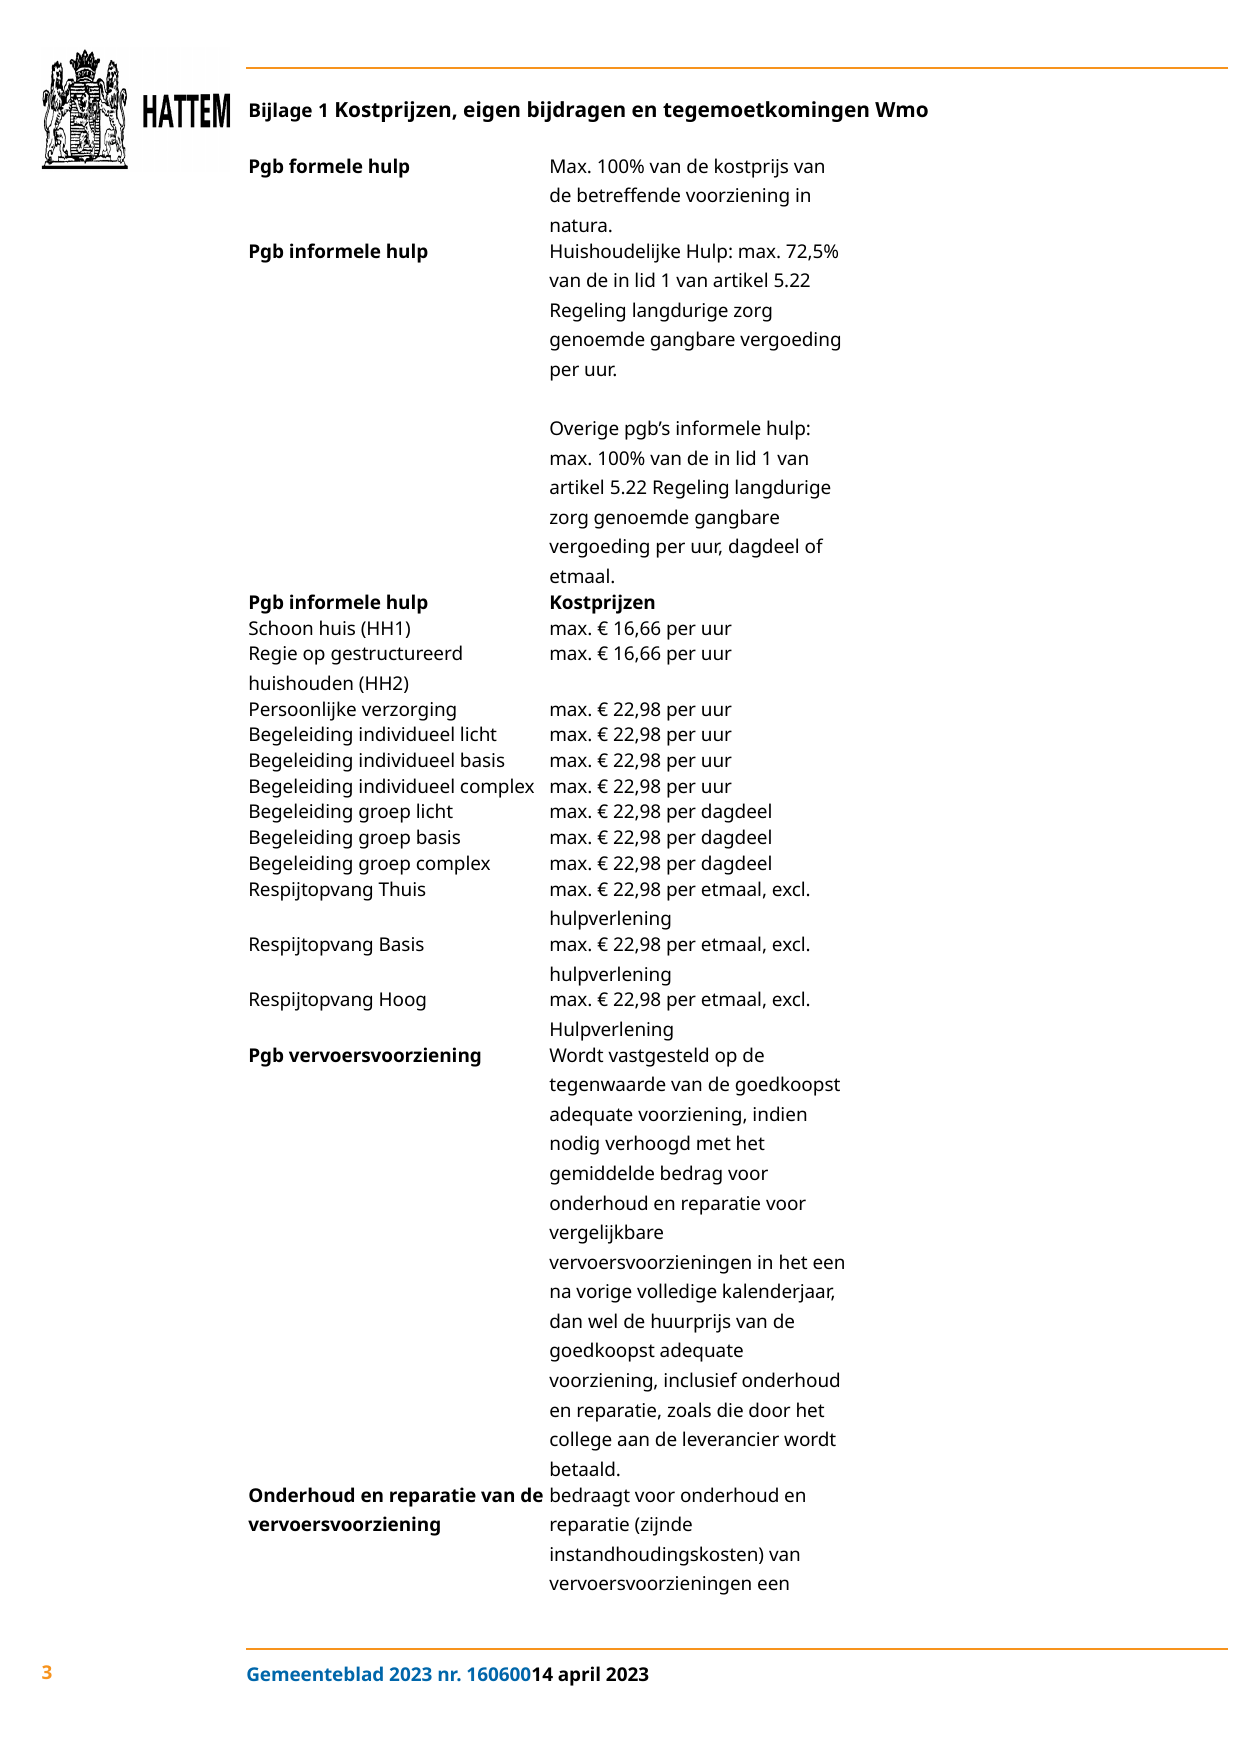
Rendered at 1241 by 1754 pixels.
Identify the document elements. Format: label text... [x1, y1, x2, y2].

table_cell [850, 825, 1152, 850]
table_cell Huishoudelijke Hulp: max. 72,5% van de in lid 1 van artikel 5.22 Regeling langdurige zorg genoemde gangbare vergoeding per uur. Overige pgb’s informele hulp: max. 100% van de in lid 1 van artikel 5.22 Regeling langdurige zorg genoemde gangbare vergoeding per uur, dagdeel of etmaal. [549, 238, 850, 589]
table_header Pgb formele hulp [248, 153, 549, 238]
table_cell [850, 238, 1152, 589]
table_cell max. € 22,98 per dagdeel [549, 825, 850, 850]
table_cell max. € 22,98 per etmaal, excl. Hulpverlening [549, 987, 850, 1042]
table_cell Begeleiding individueel licht [248, 722, 549, 747]
table_cell Begeleiding individueel complex [248, 773, 549, 799]
table_cell max. € 22,98 per dagdeel [549, 799, 850, 824]
table_cell [850, 589, 1152, 615]
table_cell max. € 22,98 per etmaal, excl. hulpverlening [549, 876, 850, 931]
table_cell Begeleiding groep licht [248, 799, 549, 824]
table_cell Pgb informele hulp [248, 589, 549, 615]
table_cell [850, 696, 1152, 722]
table_cell max. € 22,98 per uur [549, 747, 850, 773]
table_cell Respijtopvang Basis [248, 931, 549, 987]
table_cell Begeleiding individueel basis [248, 747, 549, 773]
table_cell Onderhoud en reparatie van de vervoersvoorziening [248, 1482, 549, 1596]
table_cell [850, 850, 1152, 876]
table_cell max. € 22,98 per dagdeel [549, 850, 850, 876]
table_cell [850, 1042, 1152, 1482]
table_cell Wordt vastgesteld op de tegenwaarde van de goedkoopst adequate voorziening, indien nodig verhoogd met het gemiddelde bedrag voor onderhoud en reparatie voor vergelijkbare vervoersvoorzieningen in het een na vorige volledige kalenderjaar, dan wel de huurprijs van de goedkoopst adequate voorziening, inclusief onderhoud en reparatie, zoals die door het college aan de leverancier wordt betaald. [549, 1042, 850, 1482]
table_cell Kostprijzen [549, 589, 850, 615]
picture [41, 47, 231, 172]
table_cell [850, 987, 1152, 1042]
table_cell [850, 1482, 1152, 1596]
table_cell [850, 615, 1152, 641]
table_cell [850, 931, 1152, 987]
table_cell Begeleiding groep basis [248, 825, 549, 850]
table_cell max. € 22,98 per uur [549, 722, 850, 747]
table_cell [850, 722, 1152, 747]
table_cell max. € 22,98 per etmaal, excl. hulpverlening [549, 931, 850, 987]
table_cell Schoon huis (HH1) [248, 615, 549, 641]
table_cell Begeleiding groep complex [248, 850, 549, 876]
table_cell Pgb vervoersvoorziening [248, 1042, 549, 1482]
table_cell Respijtopvang Hoog [248, 987, 549, 1042]
table_cell Pgb informele hulp [248, 238, 549, 589]
table_cell Persoonlijke verzorging [248, 696, 549, 722]
table_header [850, 153, 1152, 238]
table_cell Respijtopvang Thuis [248, 876, 549, 931]
table_cell max. € 16,66 per uur [549, 641, 850, 696]
table_cell [850, 773, 1152, 799]
table_cell max. € 22,98 per uur [549, 696, 850, 722]
table_cell [850, 876, 1152, 931]
text Bijlage 1 Kostprijzen, eigen bijdragen en tegemoetkomingen Wmo [248, 95, 1152, 123]
table_cell [850, 641, 1152, 696]
table_cell [850, 799, 1152, 824]
table_header Max. 100% van de kostprijs van de betreffende voorziening in natura. [549, 153, 850, 238]
table_cell Regie op gestructureerd huishouden (HH2) [248, 641, 549, 696]
table_cell max. € 22,98 per uur [549, 773, 850, 799]
table_cell [850, 747, 1152, 773]
table_cell max. € 16,66 per uur [549, 615, 850, 641]
table_cell bedraagt voor onderhoud en reparatie (zijnde instandhoudingskosten) van vervoersvoorzieningen een [549, 1482, 850, 1596]
